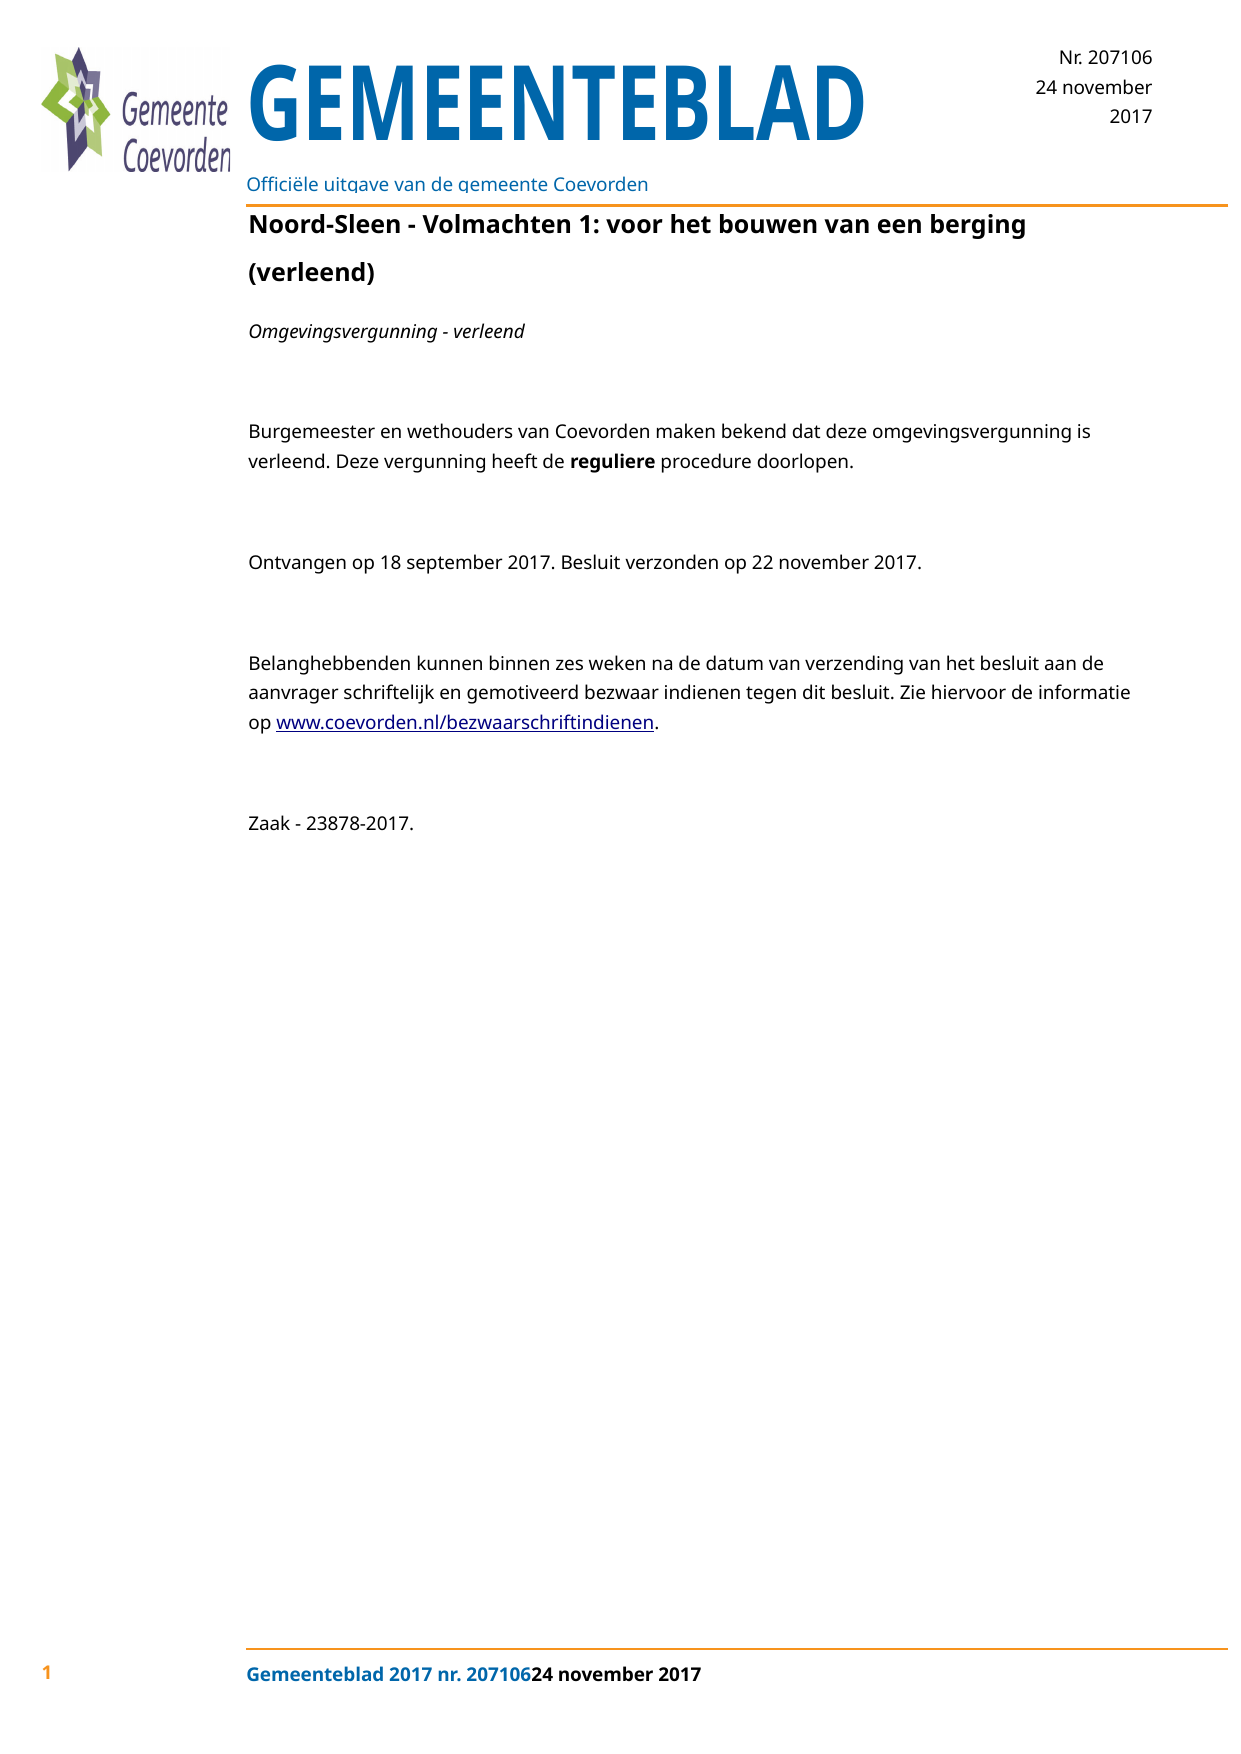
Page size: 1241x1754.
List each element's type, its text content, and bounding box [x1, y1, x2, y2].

text Noord-Sleen - Volmachten 1: voor het bouwen van een berging (verleend) [248, 207, 1152, 288]
text Belanghebbenden kunnen binnen zes weken na de datum van verzending van het besluit aan de aanvrager schriftelijk en gemotiveerd bezwaar indienen tegen dit besluit. Zie hiervoor de informatie op www.coevorden.nl/bezwaarschriftindienen. [248, 650, 1152, 735]
picture [41, 47, 231, 172]
text Ontvangen op 18 september 2017. Besluit verzonden op 22 november 2017. [248, 549, 1152, 575]
text Zaak - 23878-2017. [248, 810, 1152, 836]
text Omgevingsvergunning - verleend [248, 318, 1152, 344]
text Burgemeester en wethouders van Coevorden maken bekend dat deze omgevingsvergunning is verleend. Deze vergunning heeft de reguliere procedure doorlopen. [248, 419, 1152, 474]
